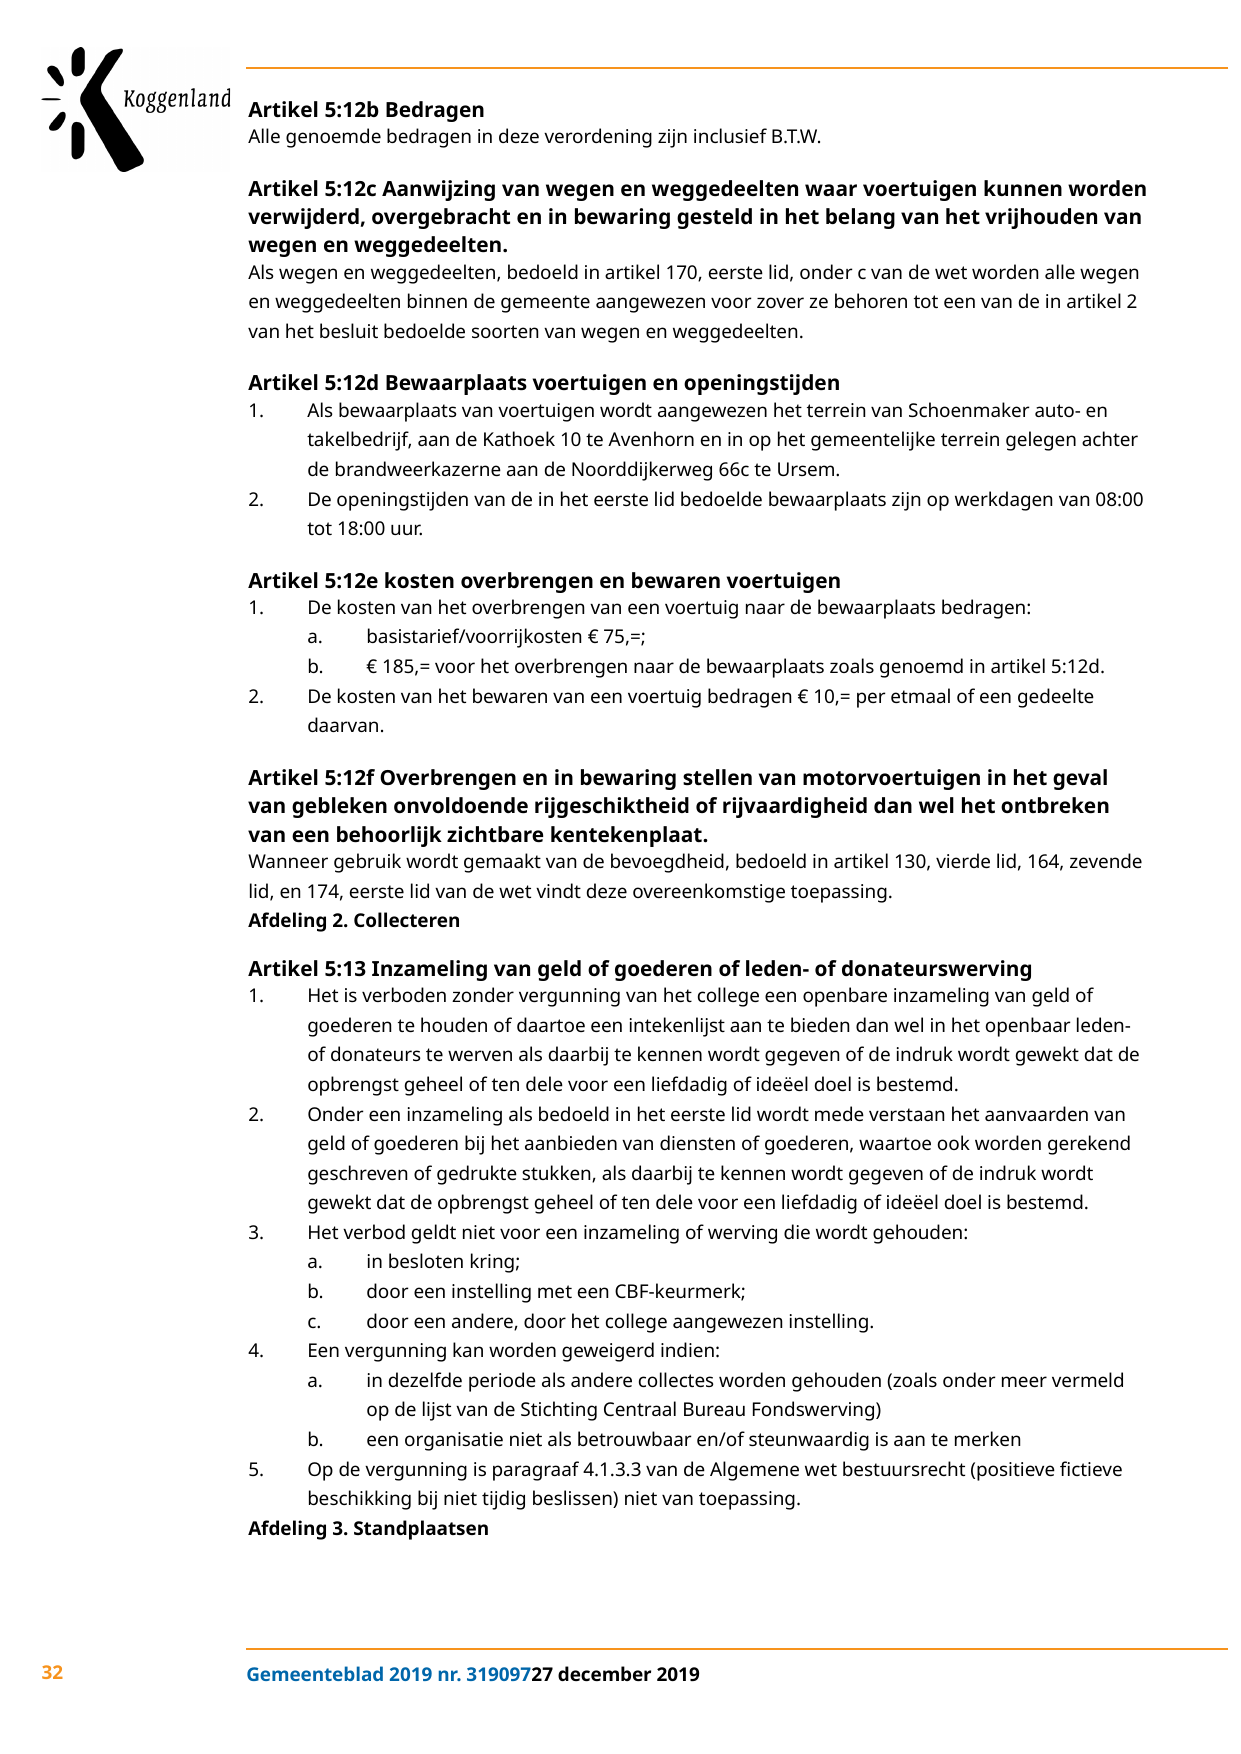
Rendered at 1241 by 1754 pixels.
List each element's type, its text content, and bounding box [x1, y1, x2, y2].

picture [41, 47, 231, 172]
text Artikel 5:12f Overbrengen en in bewaring stellen van motorvoertuigen in het geval van gebleken onvoldoende rijgeschiktheid of rijvaardigheid dan wel het ontbreken van een behoorlijk zichtbare kentekenplaat. [248, 763, 1152, 848]
text Artikel 5:12d Bewaarplaats voertuigen en openingstijden [248, 368, 1152, 397]
text Wanneer gebruik wordt gemaakt van de bevoegdheid, bedoeld in artikel 130, vierde lid, 164, zevende lid, en 174, eerste lid van de wet vindt deze overeenkomstige toepassing. [248, 848, 1152, 903]
list Het is verboden zonder vergunning van het college een openbare inzameling van geld of goederen te houden of daartoe een intekenlijst aan te bieden dan wel in het openbaar leden- of donateurs te werven als daarbij te kennen wordt gegeven of de indruk wordt gewekt dat de opbrengst geheel of ten dele voor een liefdadig of ideëel doel is bestemd. [248, 982, 1152, 1097]
list € 185,= voor het overbrengen naar de bewaarplaats zoals genoemd in artikel 5:12d. [307, 653, 1152, 679]
text Afdeling 3. Standplaatsen [248, 1515, 1152, 1541]
text Artikel 5:12c Aanwijzing van wegen en weggedeelten waar voertuigen kunnen worden verwijderd, overgebracht en in bewaring gesteld in het belang van het vrijhouden van wegen en weggedeelten. [248, 174, 1152, 259]
text Afdeling 2. Collecteren [248, 907, 1152, 933]
text Artikel 5:12b Bedragen [248, 95, 1152, 123]
list in dezelfde periode als andere collectes worden gehouden (zoals onder meer vermeld op de lijst van de Stichting Centraal Bureau Fondswerving) [307, 1367, 1152, 1422]
list in besloten kring; [307, 1249, 1152, 1274]
list Het verbod geldt niet voor een inzameling of werving die wordt gehouden: [248, 1219, 1152, 1245]
list De openingstijden van de in het eerste lid bedoelde bewaarplaats zijn op werkdagen van 08:00 tot 18:00 uur. [248, 486, 1152, 541]
list door een andere, door het college aangewezen instelling. [307, 1308, 1152, 1333]
text Artikel 5:12e kosten overbrengen en bewaren voertuigen [248, 566, 1152, 594]
text Als wegen en weggedeelten, bedoeld in artikel 170, eerste lid, onder c van de wet worden alle wegen en weggedeelten binnen de gemeente aangewezen voor zover ze behoren tot een van de in artikel 2 van het besluit bedoelde soorten van wegen en weggedeelten. [248, 259, 1152, 344]
list Een vergunning kan worden geweigerd indien: [248, 1337, 1152, 1363]
list De kosten van het overbrengen van een voertuig naar de bewaarplaats bedragen: [248, 594, 1152, 620]
text Alle genoemde bedragen in deze verordening zijn inclusief B.T.W. [248, 123, 1152, 149]
list een organisatie niet als betrouwbaar en/of steunwaardig is aan te merken [307, 1426, 1152, 1452]
text Artikel 5:13 Inzameling van geld of goederen of leden- of donateurswerving [248, 954, 1152, 982]
list door een instelling met een CBF-keurmerk; [307, 1278, 1152, 1304]
list basistarief/voorrijkosten € 75,=; [307, 624, 1152, 649]
list Op de vergunning is paragraaf 4.1.3.3 van de Algemene wet bestuursrecht (positieve fictieve beschikking bij niet tijdig beslissen) niet van toepassing. [248, 1456, 1152, 1511]
list Onder een inzameling als bedoeld in het eerste lid wordt mede verstaan het aanvaarden van geld of goederen bij het aanbieden van diensten of goederen, waartoe ook worden gerekend geschreven of gedrukte stukken, als daarbij te kennen wordt gegeven of de indruk wordt gewekt dat de opbrengst geheel of ten dele voor een liefdadig of ideëel doel is bestemd. [248, 1101, 1152, 1215]
list De kosten van het bewaren van een voertuig bedragen € 10,= per etmaal of een gedeelte daarvan. [248, 683, 1152, 738]
list Als bewaarplaats van voertuigen wordt aangewezen het terrein van Schoenmaker auto- en takelbedrijf, aan de Kathoek 10 te Avenhorn en in op het gemeentelijke terrein gelegen achter de brandweerkazerne aan de Noorddijkerweg 66c te Ursem. [248, 397, 1152, 482]
